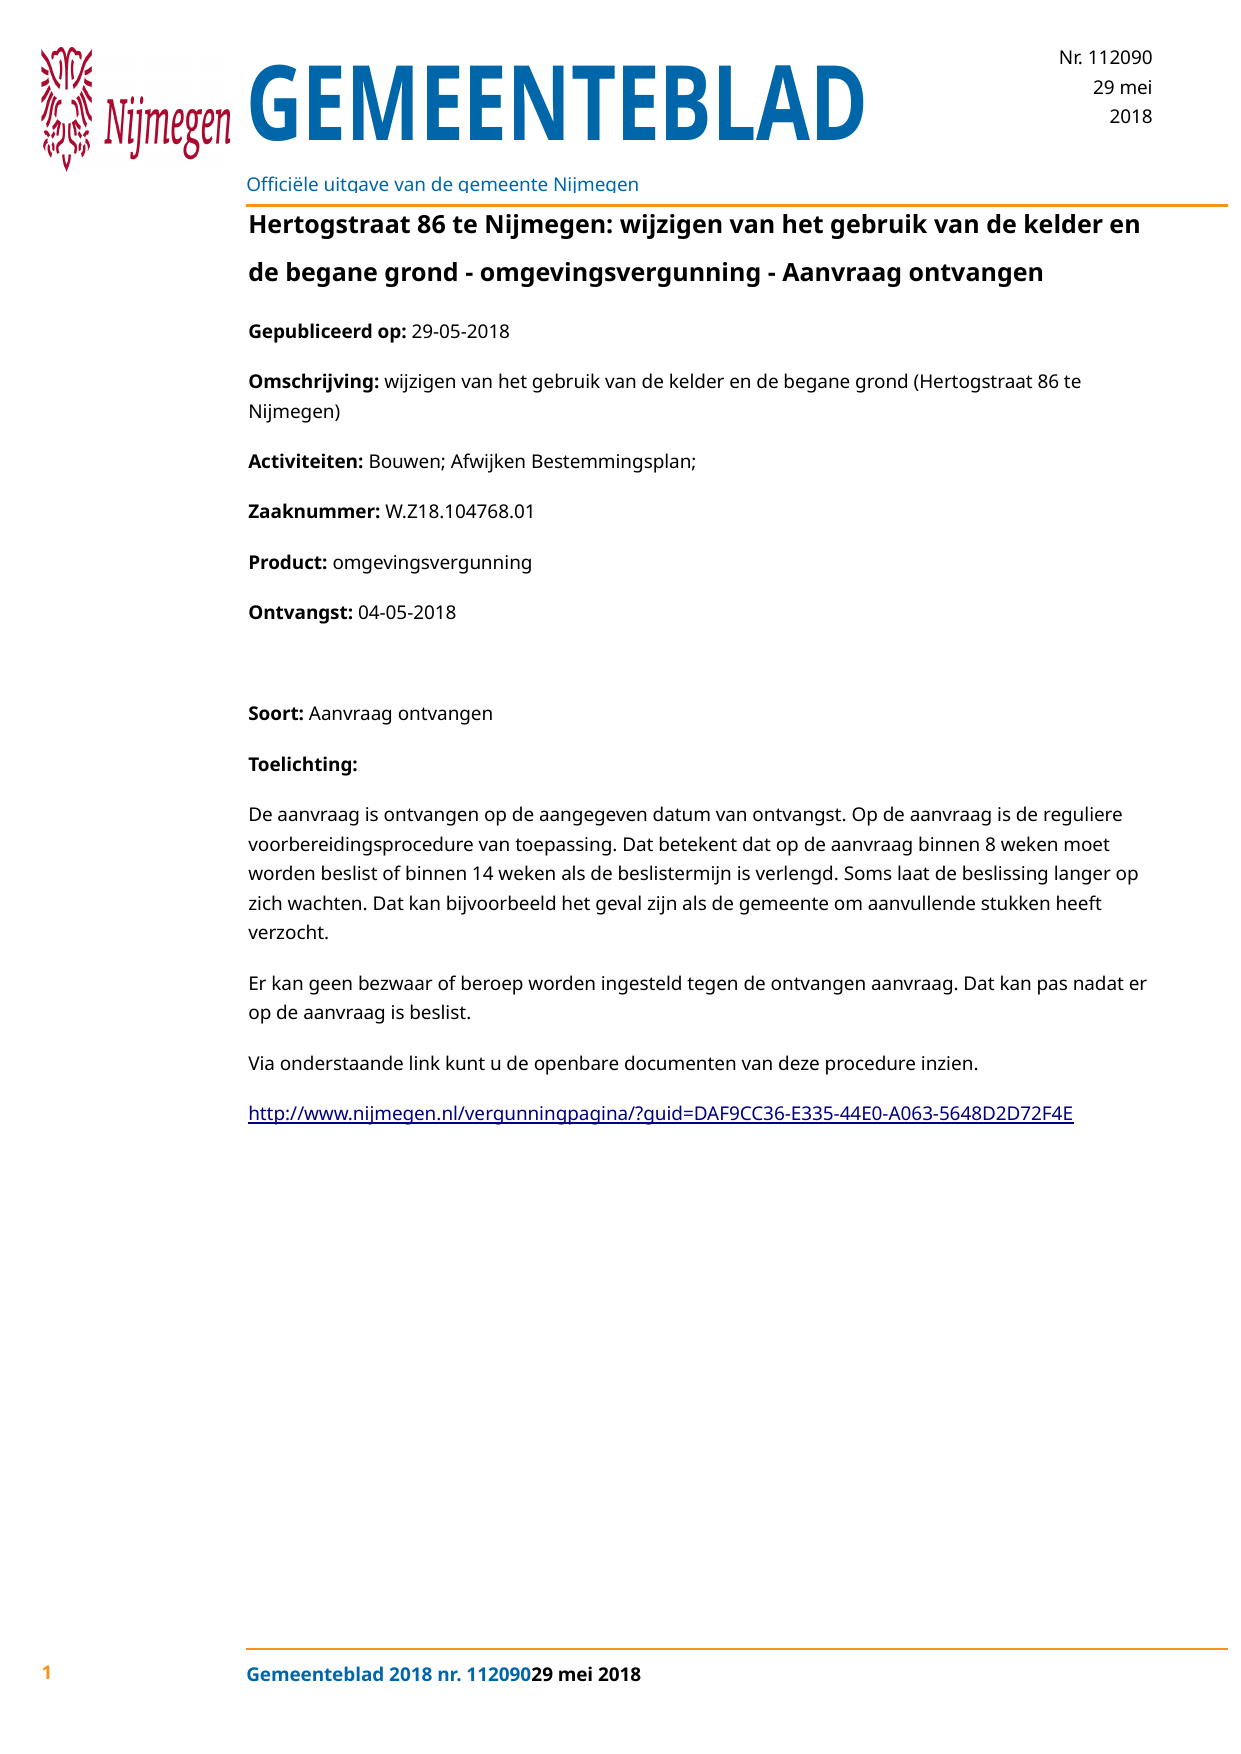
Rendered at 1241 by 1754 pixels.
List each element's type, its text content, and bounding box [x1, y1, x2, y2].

text Ontvangst: 04-05-2018 [248, 599, 1152, 625]
text De aanvraag is ontvangen op de aangegeven datum van ontvangst. Op de aanvraag is de reguliere voorbereidingsprocedure van toepassing. Dat betekent dat op de aanvraag binnen 8 weken moet worden beslist of binnen 14 weken als de beslistermijn is verlengd. Soms laat de beslissing langer op zich wachten. Dat kan bijvoorbeeld het geval zijn als de gemeente om aanvullende stukken heeft verzocht. [248, 801, 1152, 945]
text Zaaknummer: W.Z18.104768.01 [248, 499, 1152, 524]
picture [41, 47, 231, 172]
text Gepubliceerd op: 29-05-2018 [248, 318, 1152, 344]
text Via onderstaande link kunt u de openbare documenten van deze procedure inzien. [248, 1050, 1152, 1076]
text Er kan geen bezwaar of beroep worden ingesteld tegen de ontvangen aanvraag. Dat kan pas nadat er op de aanvraag is beslist. [248, 970, 1152, 1025]
text Activiteiten: Bouwen; Afwijken Bestemmingsplan; [248, 448, 1152, 474]
text Soort: Aanvraag ontvangen [248, 700, 1152, 726]
text http://www.nijmegen.nl/vergunningpagina/?guid=DAF9CC36-E335-44E0-A063-5648D2D72F4E [248, 1100, 1152, 1126]
text Omschrijving: wijzigen van het gebruik van de kelder en de begane grond (Hertogstraat 86 te Nijmegen) [248, 368, 1152, 424]
text Product: omgevingsvergunning [248, 549, 1152, 575]
text Toelichting: [248, 751, 1152, 777]
text Hertogstraat 86 te Nijmegen: wijzigen van het gebruik van de kelder en de begane grond - omgevingsvergunning - Aanvraag ontvangen [248, 207, 1152, 288]
